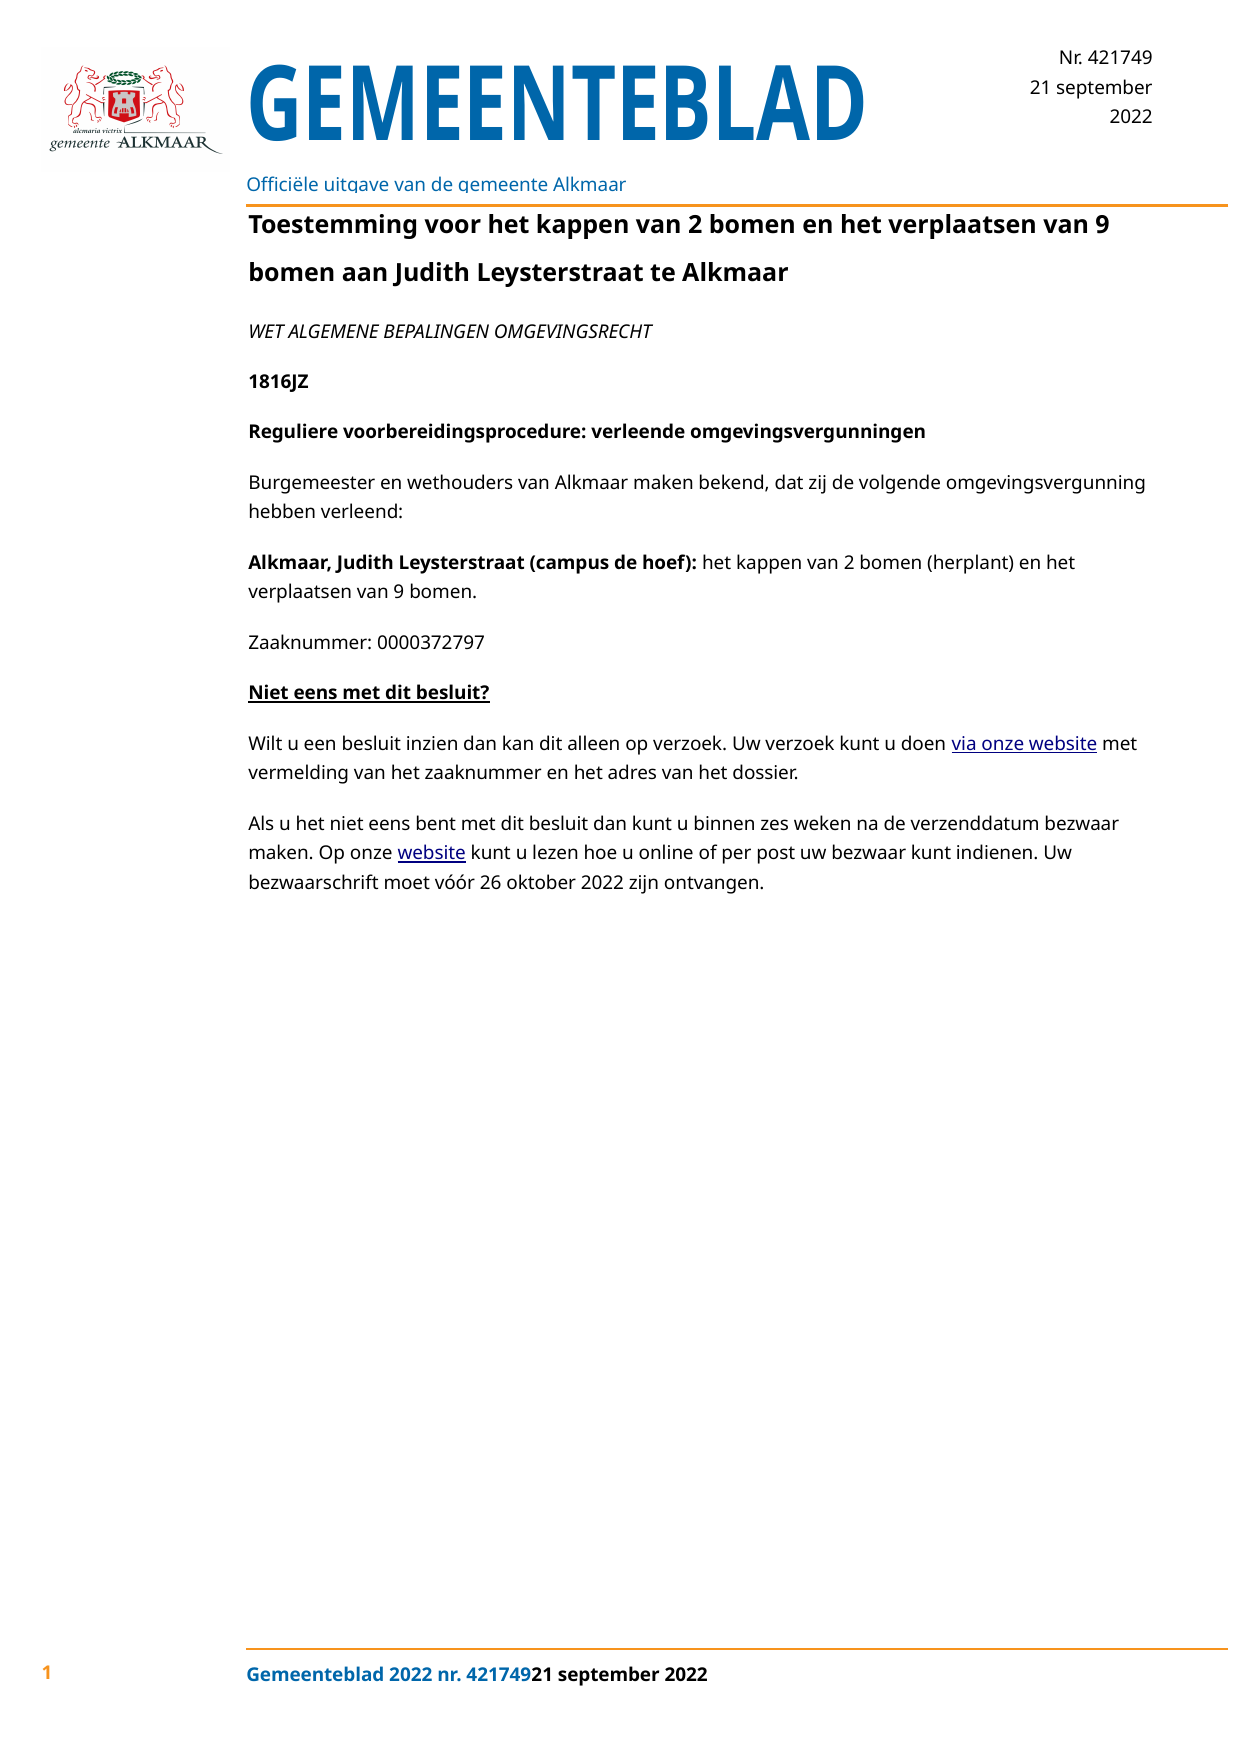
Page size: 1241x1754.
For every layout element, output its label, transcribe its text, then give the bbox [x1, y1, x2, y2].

text Burgemeester en wethouders van Alkmaar maken bekend, dat zij de volgende omgevingsvergunning hebben verleend: [248, 469, 1152, 524]
text Alkmaar, Judith Leysterstraat (campus de hoef): het kappen van 2 bomen (herplant) en het verplaatsen van 9 bomen. [248, 549, 1152, 604]
text Reguliere voorbereidingsprocedure: verleende omgevingsvergunningen [248, 419, 1152, 444]
text Als u het niet eens bent met dit besluit dan kunt u binnen zes weken na de verzenddatum bezwaar maken. Op onze website kunt u lezen hoe u online of per post uw bezwaar kunt indienen. Uw bezwaarschrift moet vóór 26 oktober 2022 zijn ontvangen. [248, 810, 1152, 895]
text Zaaknummer: 0000372797 [248, 629, 1152, 655]
text WET ALGEMENE BEPALINGEN OMGEVINGSRECHT [248, 318, 1152, 344]
picture [41, 47, 231, 172]
text 1816JZ [248, 368, 1152, 394]
text Niet eens met dit besluit? [248, 679, 1152, 705]
text Toestemming voor het kappen van 2 bomen en het verplaatsen van 9 bomen aan Judith Leysterstraat te Alkmaar [248, 207, 1152, 288]
text Wilt u een besluit inzien dan kan dit alleen op verzoek. Uw verzoek kunt u doen via onze website met vermelding van het zaaknummer en het adres van het dossier. [248, 730, 1152, 785]
